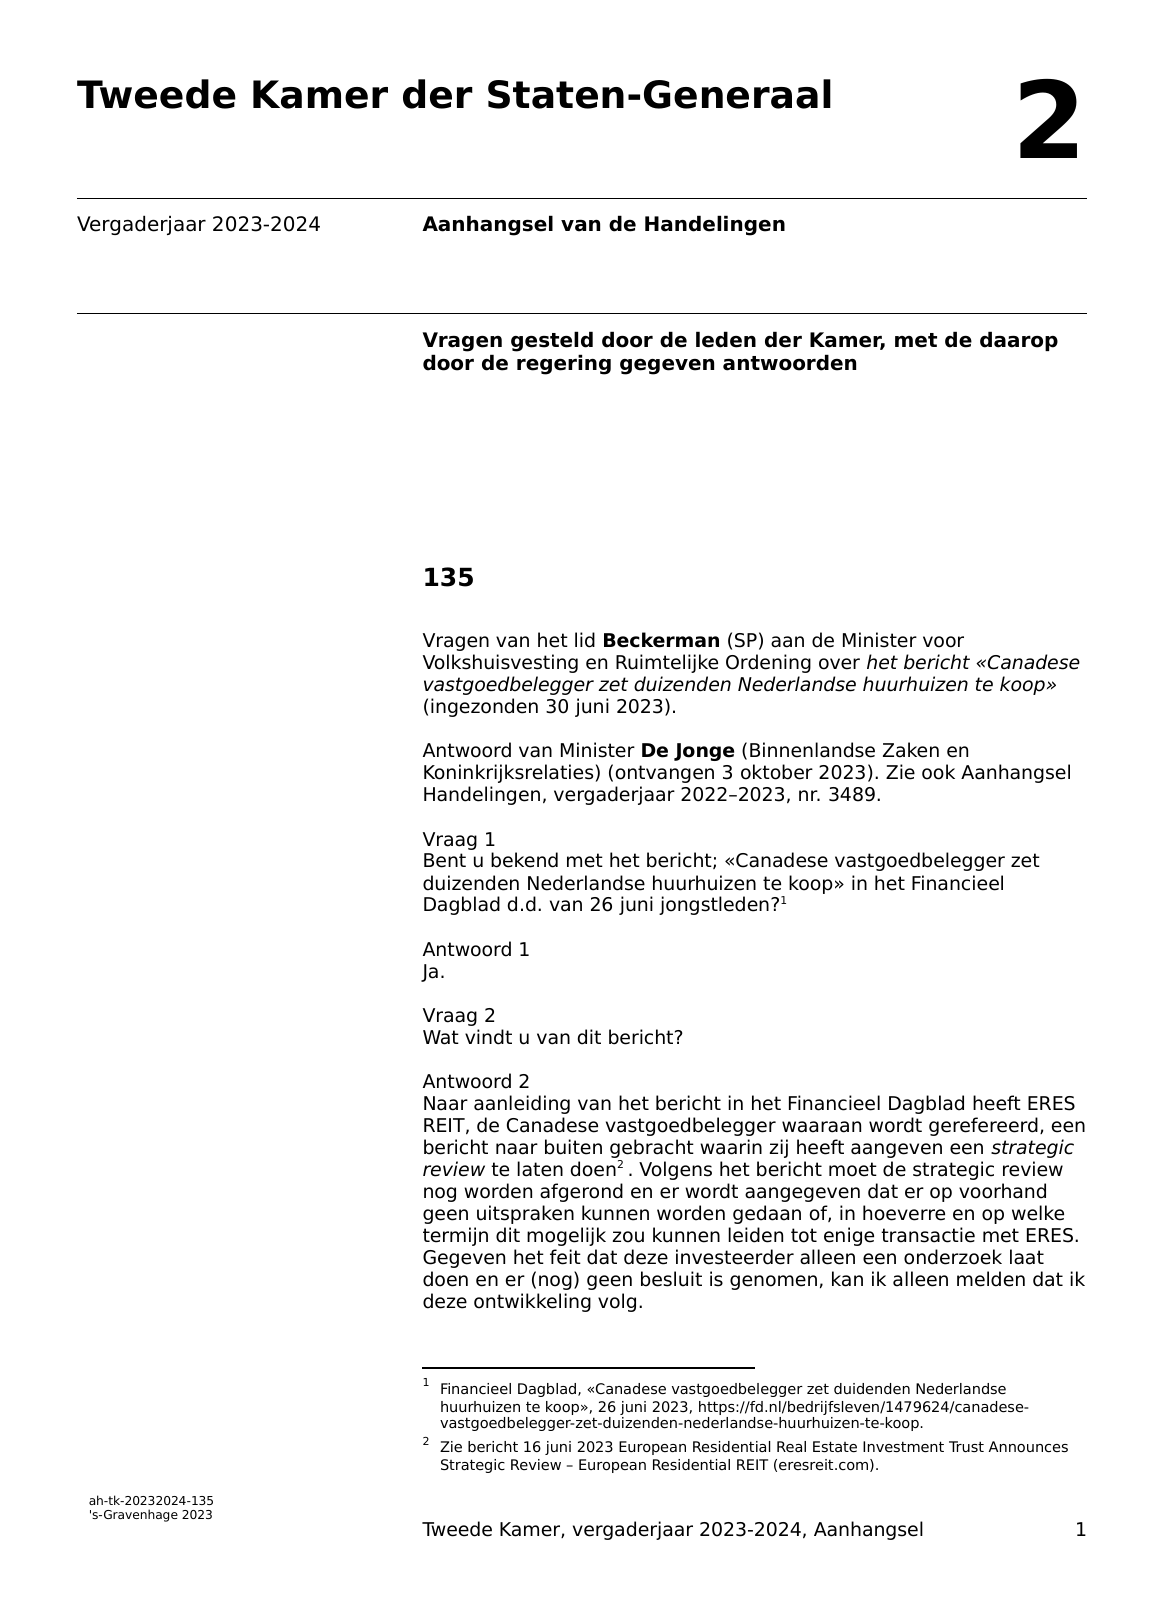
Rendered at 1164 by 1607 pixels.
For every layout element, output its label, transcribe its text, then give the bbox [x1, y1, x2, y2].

text Bent u bekend met het bericht; «Canadese vastgoedbelegger zet duizenden Nederlandse huurhuizen te koop» in het Financieel Dagblad d.d. van 26 juni jongstleden? [422, 850, 1087, 916]
table_cell Aanhangsel van de Handelingen [422, 199, 1087, 313]
text Ja. [422, 961, 1087, 982]
table_cell Vragen gesteld door de leden der Kamer, met de daarop door de regering gegeven antwoorden [422, 314, 1087, 375]
text Naar aanleiding van het bericht in het Financieel Dagblad heeft ERES REIT, de Canadese vastgoedbelegger waaraan wordt gerefereerd, een bericht naar buiten gebracht waarin zij heeft aangeven een strategic review te laten doen. Volgens het bericht moet de strategic review nog worden afgerond en er wordt aangegeven dat er op voorhand geen uitspraken kunnen worden gedaan of, in hoeverre en op welke termijn dit mogelijk zou kunnen leiden tot enige transactie met ERES. Gegeven het feit dat deze investeerder alleen een onderzoek laat doen en er (nog) geen besluit is genomen, kan ik alleen melden dat ik deze ontwikkeling volg. [422, 1093, 1087, 1313]
table_header 2 [886, 59, 1087, 198]
table_header Tweede Kamer der Staten-Generaal [77, 59, 886, 198]
text Vragen van het lid Beckerman (SP) aan de Minister voor Volkshuisvesting en Ruimtelijke Ordening over het bericht «Canadese vastgoedbelegger zet duizenden Nederlandse huurhuizen te koop» (ingezonden 30 juni 2023). [422, 630, 1087, 718]
text Antwoord 1 [422, 938, 1087, 961]
table_cell [77, 314, 422, 375]
text Wat vindt u van dit bericht? [422, 1027, 1087, 1049]
text Vraag 1 [422, 828, 1087, 850]
text Financieel Dagblad, «Canadese vastgoedbelegger zet duidenden Nederlandse huurhuizen te koop», 26 juni 2023, https://fd.nl/bedrijfsleven/1479624/canadese-vastgoedbelegger-zet-duizenden-nederlandse-huurhuizen-te-koop. [422, 1377, 1087, 1432]
text Antwoord van Minister De Jonge (Binnenlandse Zaken en Koninkrijksrelaties) (ontvangen 3 oktober 2023). Zie ook Aanhangsel Handelingen, vergaderjaar 2022–2023, nr. 3489. [422, 740, 1087, 806]
text 135 [422, 563, 1087, 592]
text Antwoord 2 [422, 1071, 1087, 1093]
text Zie bericht 16 juni 2023 European Residential Real Estate Investment Trust Announces Strategic Review – European Residential REIT (eresreit.com). [422, 1435, 1087, 1474]
text ah-tk-20232024-135 [88, 1494, 323, 1508]
table_cell Vergaderjaar 2023-2024 [77, 199, 422, 313]
text Vraag 2 [422, 1005, 1087, 1027]
text 's-Gravenhage 2023 [88, 1508, 323, 1522]
